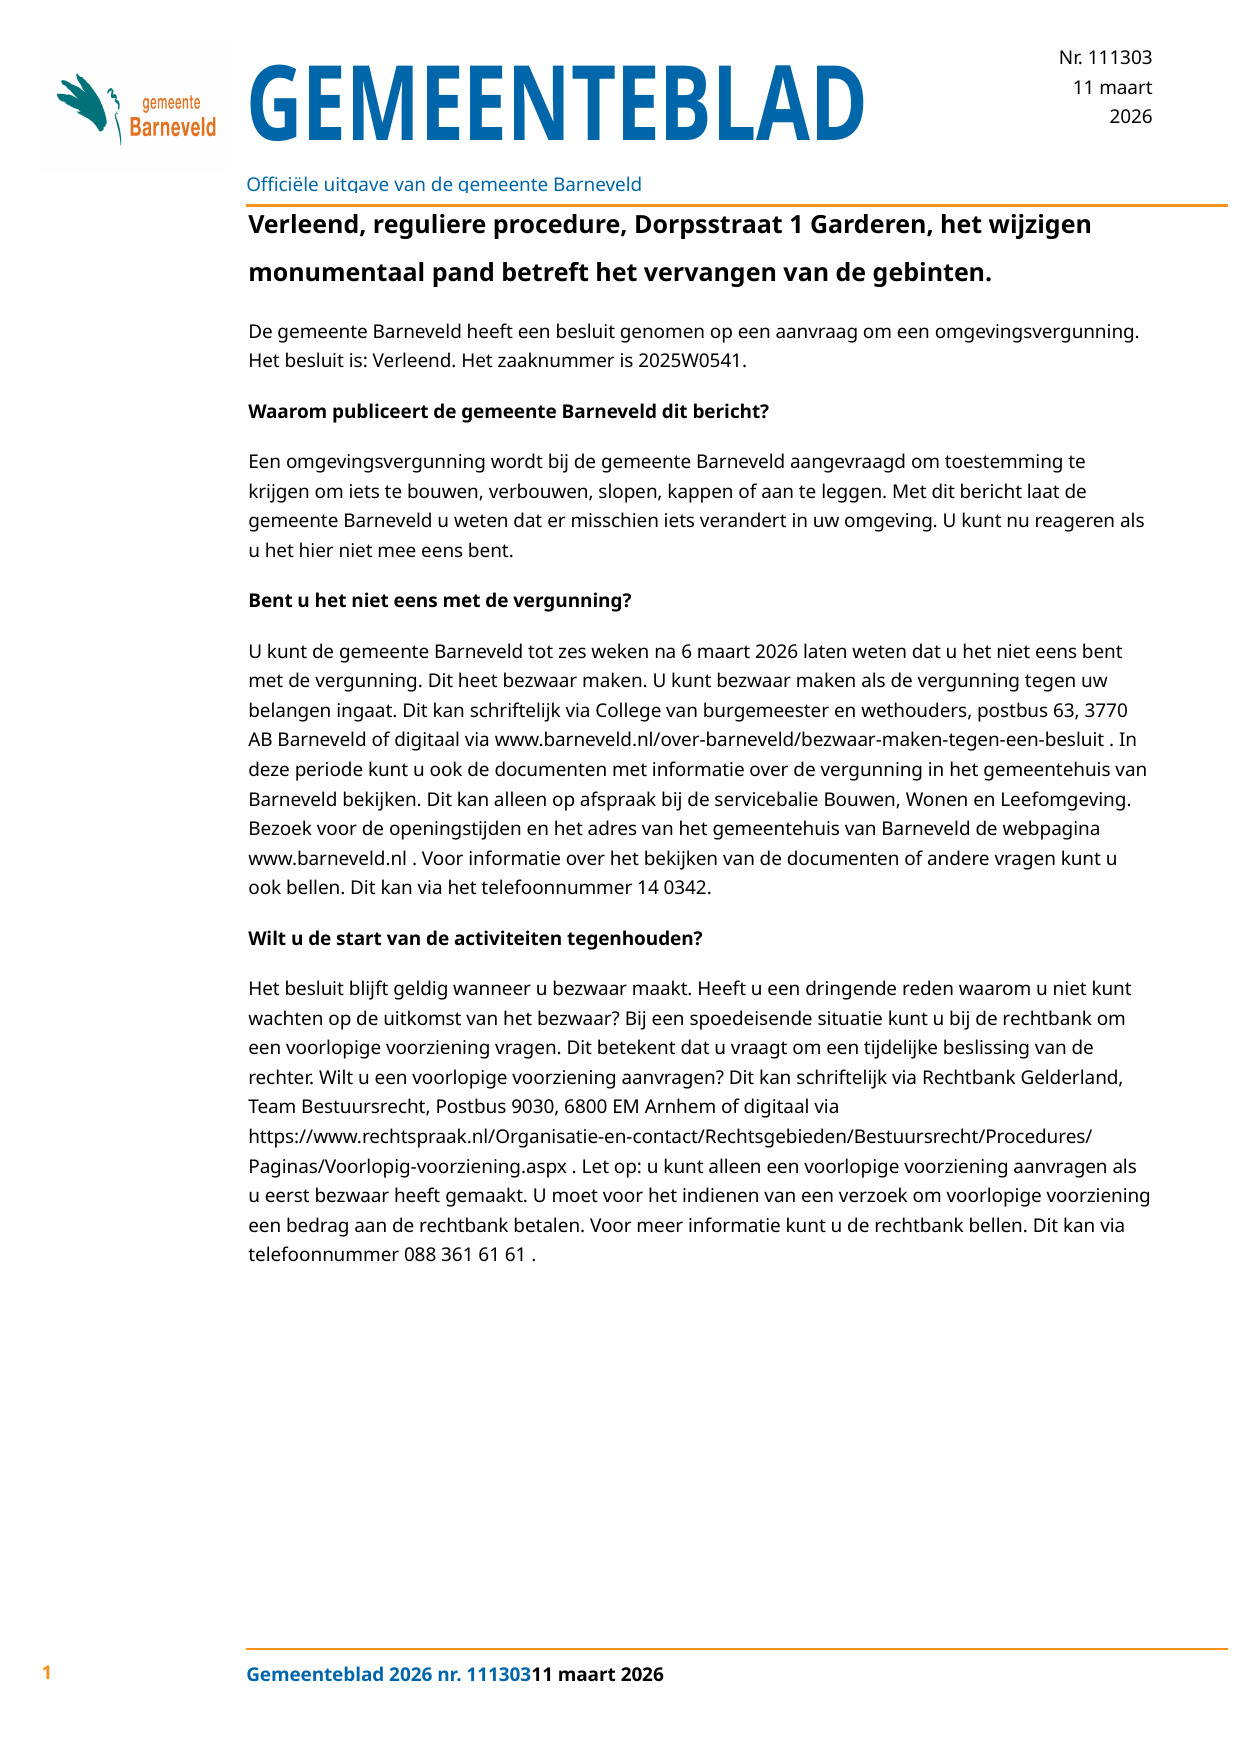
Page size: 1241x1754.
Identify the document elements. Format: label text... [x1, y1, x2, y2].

text U kunt de gemeente Barneveld tot zes weken na 6 maart 2026 laten weten dat u het niet eens bent met de vergunning. Dit heet bezwaar maken. U kunt bezwaar maken als de vergunning tegen uw belangen ingaat. Dit kan schriftelijk via College van burgemeester en wethouders, postbus 63, 3770 AB Barneveld of digitaal via www.barneveld.nl/over-barneveld/bezwaar-maken-tegen-een-besluit . In deze periode kunt u ook de documenten met informatie over de vergunning in het gemeentehuis van Barneveld bekijken. Dit kan alleen op afspraak bij de servicebalie Bouwen, Wonen en Leefomgeving. Bezoek voor de openingstijden en het adres van het gemeentehuis van Barneveld de webpagina www.barneveld.nl . Voor informatie over het bekijken van de documenten of andere vragen kunt u ook bellen. Dit kan via het telefoonnummer 14 0342. [248, 638, 1152, 900]
text Bent u het niet eens met de vergunning? [248, 587, 1152, 613]
text De gemeente Barneveld heeft een besluit genomen op een aanvraag om een omgevingsvergunning. Het besluit is: Verleend. Het zaaknummer is 2025W0541. [248, 318, 1152, 373]
text Het besluit blijft geldig wanneer u bezwaar maakt. Heeft u een dringende reden waarom u niet kunt wachten op de uitkomst van het bezwaar? Bij een spoedeisende situatie kunt u bij de rechtbank om een voorlopige voorziening vragen. Dit betekent dat u vraagt om een tijdelijke beslissing van de rechter. Wilt u een voorlopige voorziening aanvragen? Dit kan schriftelijk via Rechtbank Gelderland, Team Bestuursrecht, Postbus 9030, 6800 EM Arnhem of digitaal via https://www.rechtspraak.nl/Organisatie-en-contact/Rechtsgebieden/Bestuursrecht/Procedures/Paginas/Voorlopig-voorziening.aspx . Let op: u kunt alleen een voorlopige voorziening aanvragen als u eerst bezwaar heeft gemaakt. U moet voor het indienen van een verzoek om voorlopige voorziening een bedrag aan de rechtbank betalen. Voor meer informatie kunt u de rechtbank bellen. Dit kan via telefoonnummer 088 361 61 61 . [248, 975, 1152, 1267]
text Verleend, reguliere procedure, Dorpsstraat 1 Garderen, het wijzigen monumentaal pand betreft het vervangen van de gebinten. [248, 207, 1152, 288]
text Een omgevingsvergunning wordt bij de gemeente Barneveld aangevraagd om toestemming te krijgen om iets te bouwen, verbouwen, slopen, kappen of aan te leggen. Met dit bericht laat de gemeente Barneveld u weten dat er misschien iets verandert in uw omgeving. U kunt nu reageren als u het hier niet mee eens bent. [248, 448, 1152, 563]
text Wilt u de start van de activiteiten tegenhouden? [248, 925, 1152, 951]
picture [41, 47, 231, 172]
text Waarom publiceert de gemeente Barneveld dit bericht? [248, 398, 1152, 424]
